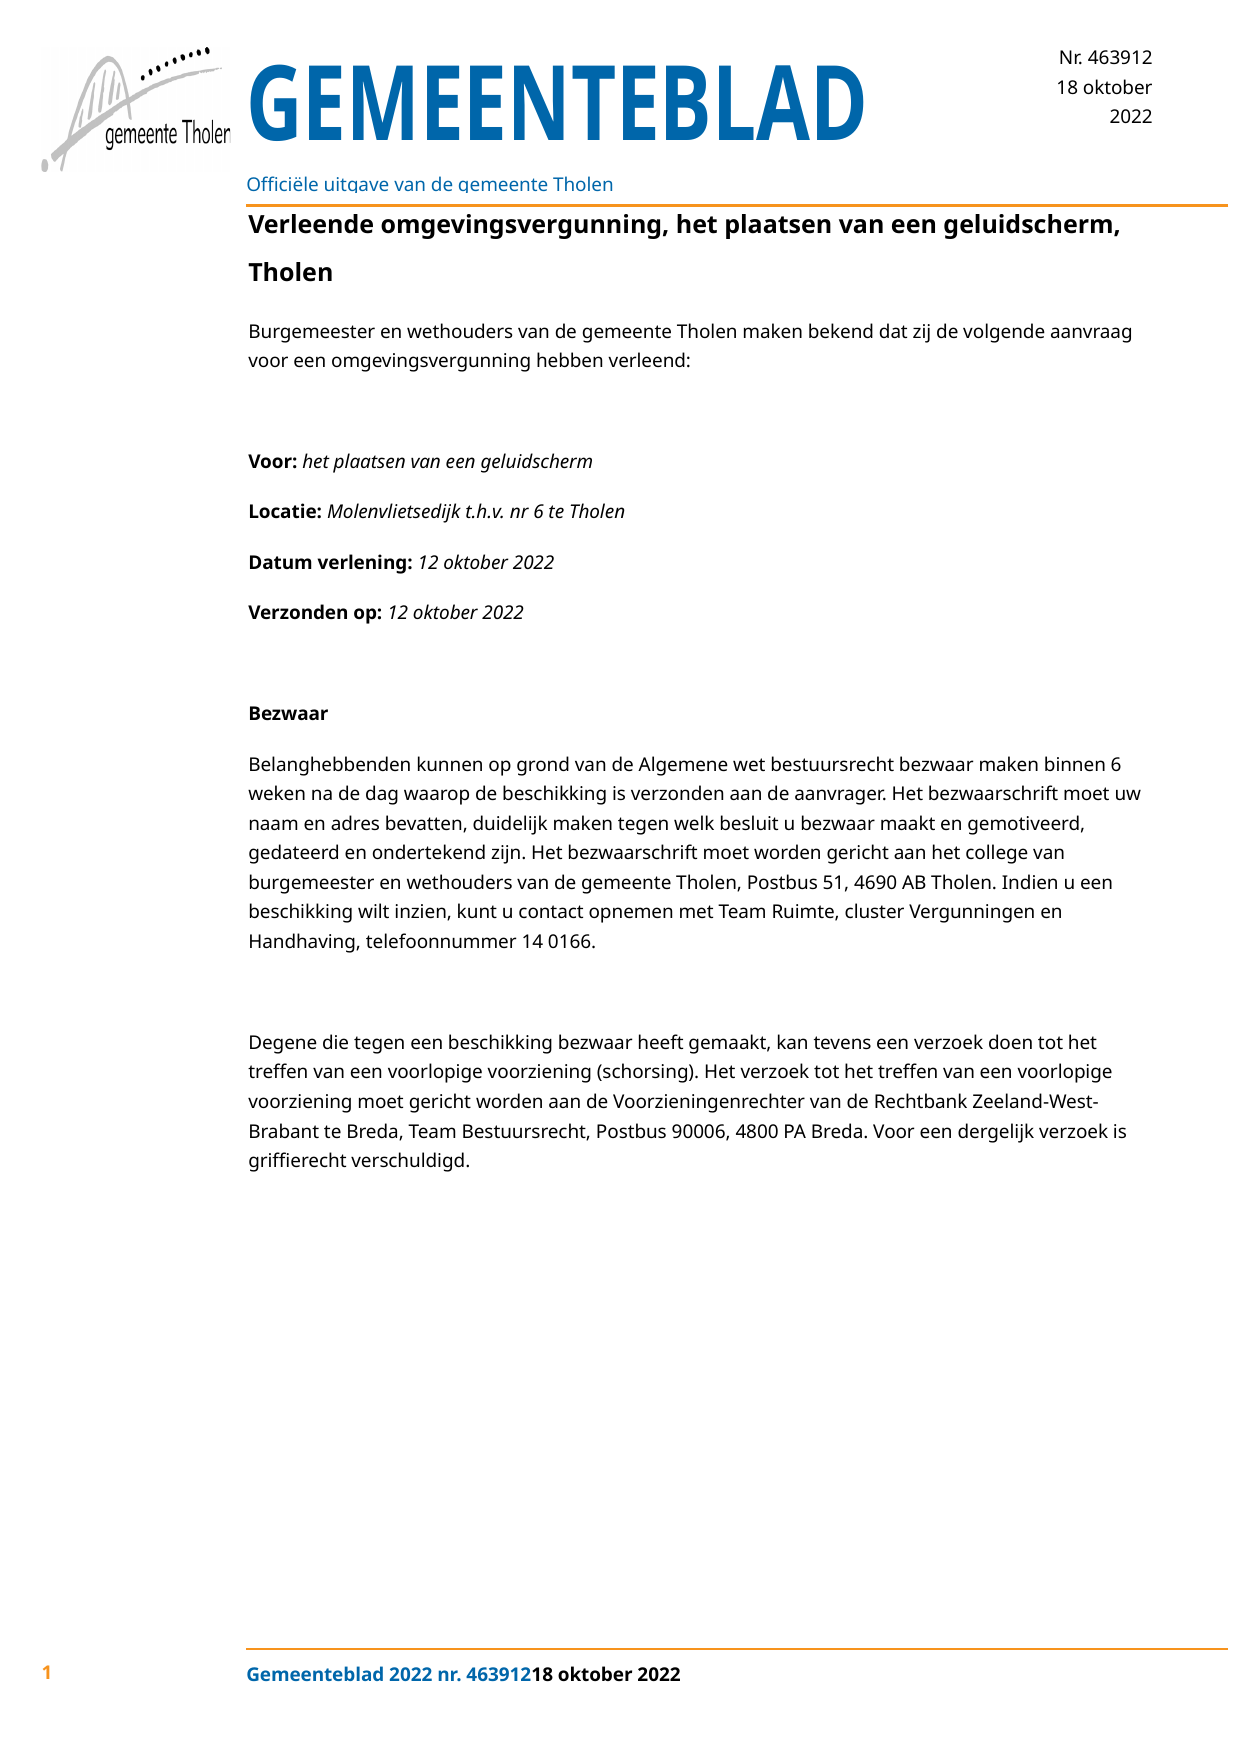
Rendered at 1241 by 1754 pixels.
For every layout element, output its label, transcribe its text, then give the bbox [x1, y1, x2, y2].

text Bezwaar [248, 700, 1152, 726]
text Verleende omgevingsvergunning, het plaatsen van een geluidscherm, Tholen [248, 207, 1152, 288]
text Belanghebbenden kunnen op grond van de Algemene wet bestuursrecht bezwaar maken binnen 6 weken na de dag waarop de beschikking is verzonden aan de aanvrager. Het bezwaarschrift moet uw naam en adres bevatten, duidelijk maken tegen welk besluit u bezwaar maakt en gemotiveerd, gedateerd en ondertekend zijn. Het bezwaarschrift moet worden gericht aan het college van burgemeester en wethouders van de gemeente Tholen, Postbus 51, 4690 AB Tholen. Indien u een beschikking wilt inzien, kunt u contact opnemen met Team Ruimte, cluster Vergunningen en Handhaving, telefoonnummer 14 0166. [248, 751, 1152, 954]
picture [41, 47, 231, 172]
text Voor: het plaatsen van een geluidscherm [248, 448, 1152, 474]
text Locatie: Molenvlietsedijk t.h.v. nr 6 te Tholen [248, 499, 1152, 524]
text Burgemeester en wethouders van de gemeente Tholen maken bekend dat zij de volgende aanvraag voor een omgevingsvergunning hebben verleend: [248, 318, 1152, 373]
text Datum verlening: 12 oktober 2022 [248, 549, 1152, 575]
text Verzonden op: 12 oktober 2022 [248, 599, 1152, 625]
text Degene die tegen een beschikking bezwaar heeft gemaakt, kan tevens een verzoek doen tot het treffen van een voorlopige voorziening (schorsing). Het verzoek tot het treffen van een voorlopige voorziening moet gericht worden aan de Voorzieningenrechter van de Rechtbank Zeeland-West-Brabant te Breda, Team Bestuursrecht, Postbus 90006, 4800 PA Breda. Voor een dergelijk verzoek is griffierecht verschuldigd. [248, 1029, 1152, 1173]
